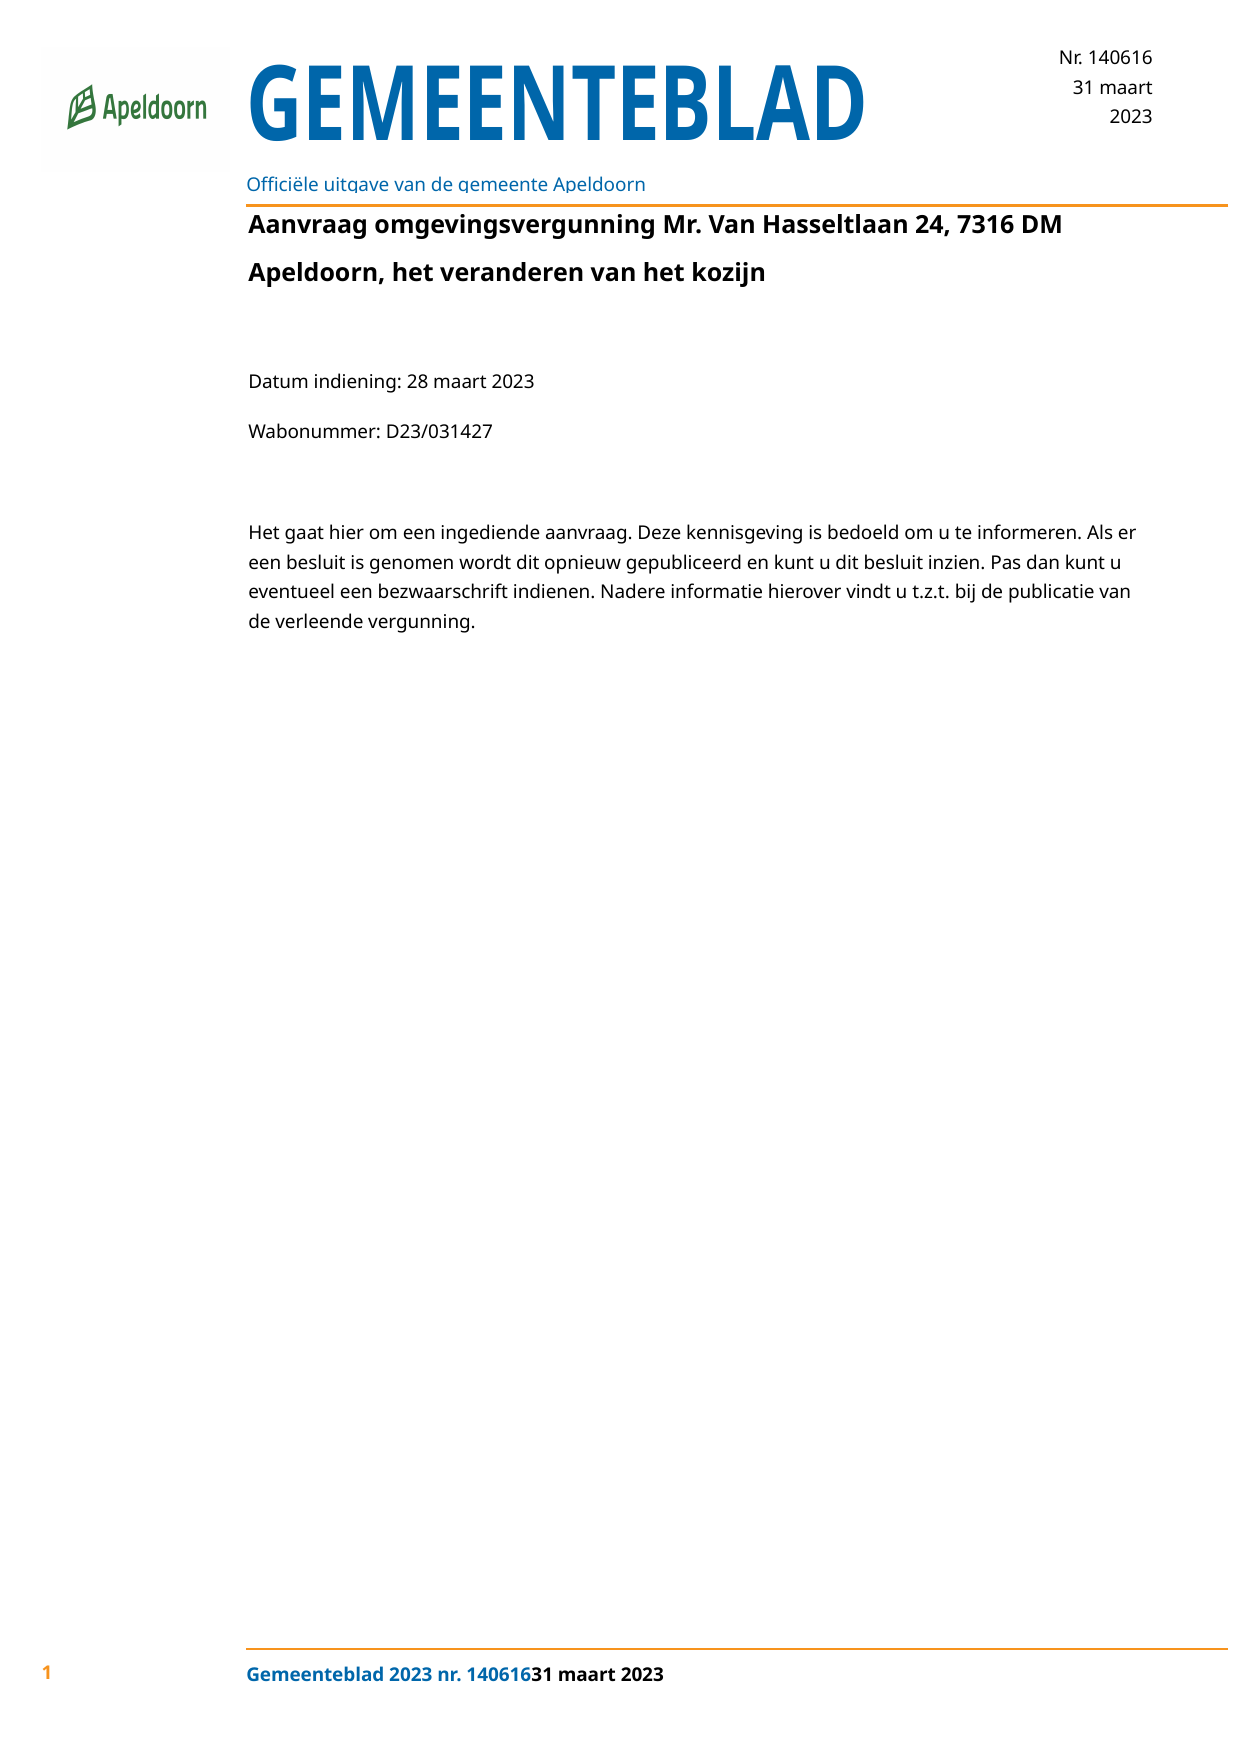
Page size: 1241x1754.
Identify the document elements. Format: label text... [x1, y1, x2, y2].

text Het gaat hier om een ingediende aanvraag. Deze kennisgeving is bedoeld om u te informeren. Als er een besluit is genomen wordt dit opnieuw gepubliceerd en kunt u dit besluit inzien. Pas dan kunt u eventueel een bezwaarschrift indienen. Nadere informatie hierover vindt u t.z.t. bij de publicatie van de verleende vergunning. [248, 519, 1152, 634]
picture [41, 47, 231, 172]
text Wabonummer: D23/031427 [248, 419, 1152, 444]
text Aanvraag omgevingsvergunning Mr. Van Hasseltlaan 24, 7316 DM Apeldoorn, het veranderen van het kozijn [248, 207, 1152, 288]
text Datum indiening: 28 maart 2023 [248, 368, 1152, 394]
